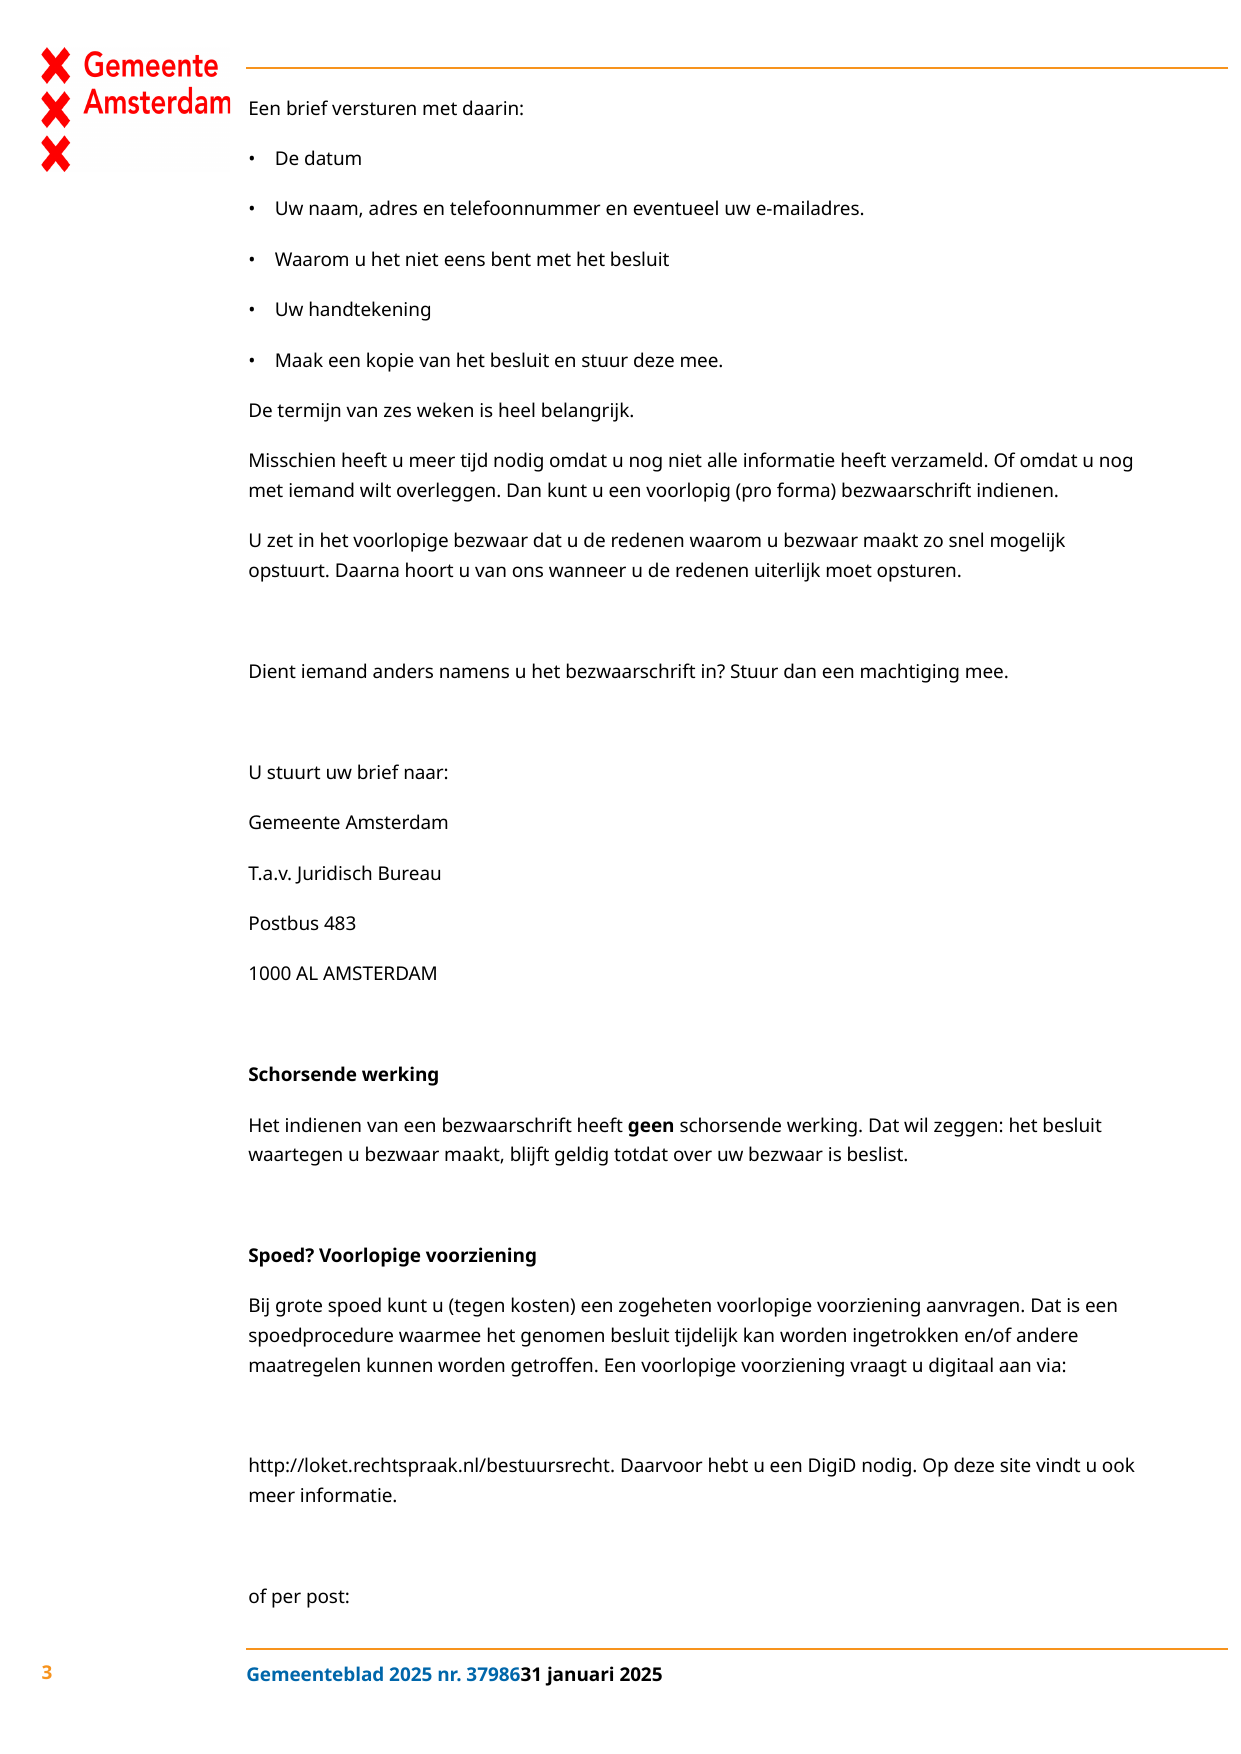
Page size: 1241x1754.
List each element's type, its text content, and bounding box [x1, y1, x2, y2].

text Spoed? Voorlopige voorziening [248, 1242, 1152, 1268]
text • De datum [248, 145, 1152, 171]
text Gemeente Amsterdam [248, 809, 1152, 835]
text Misschien heeft u meer tijd nodig omdat u nog niet alle informatie heeft verzameld. Of omdat u nog met iemand wilt overleggen. Dan kunt u een voorlopig (pro forma) bezwaarschrift indienen. [248, 448, 1152, 503]
text U stuurt uw brief naar: [248, 759, 1152, 785]
text U zet in het voorlopige bezwaar dat u de redenen waarom u bezwaar maakt zo snel mogelijk opstuurt. Daarna hoort u van ons wanneer u de redenen uiterlijk moet opsturen. [248, 528, 1152, 583]
text http://loket.rechtspraak.nl/bestuursrecht. Daarvoor hebt u een DigiD nodig. Op deze site vindt u ook meer informatie. [248, 1453, 1152, 1508]
text • Uw naam, adres en telefoonnummer en eventueel uw e-mailadres. [248, 196, 1152, 221]
text • Waarom u het niet eens bent met het besluit [248, 246, 1152, 272]
text 1000 AL AMSTERDAM [248, 961, 1152, 986]
text Postbus 483 [248, 910, 1152, 936]
picture [41, 47, 231, 172]
text Bij grote spoed kunt u (tegen kosten) een zogeheten voorlopige voorziening aanvragen. Dat is een spoedprocedure waarmee het genomen besluit tijdelijk kan worden ingetrokken en/of andere maatregelen kunnen worden getroffen. Een voorlopige voorziening vraagt u digitaal aan via: [248, 1293, 1152, 1378]
text Dient iemand anders namens u het bezwaarschrift in? Stuur dan een machtiging mee. [248, 658, 1152, 684]
text • Maak een kopie van het besluit en stuur deze mee. [248, 347, 1152, 373]
text Het indienen van een bezwaarschrift heeft geen schorsende werking. Dat wil zeggen: het besluit waartegen u bezwaar maakt, blijft geldig totdat over uw bezwaar is beslist. [248, 1112, 1152, 1167]
text T.a.v. Juridisch Bureau [248, 860, 1152, 886]
text • Uw handtekening [248, 296, 1152, 322]
text Een brief versturen met daarin: [248, 95, 1152, 121]
text Schorsende werking [248, 1061, 1152, 1087]
text De termijn van zes weken is heel belangrijk. [248, 397, 1152, 423]
text of per post: [248, 1583, 1152, 1609]
